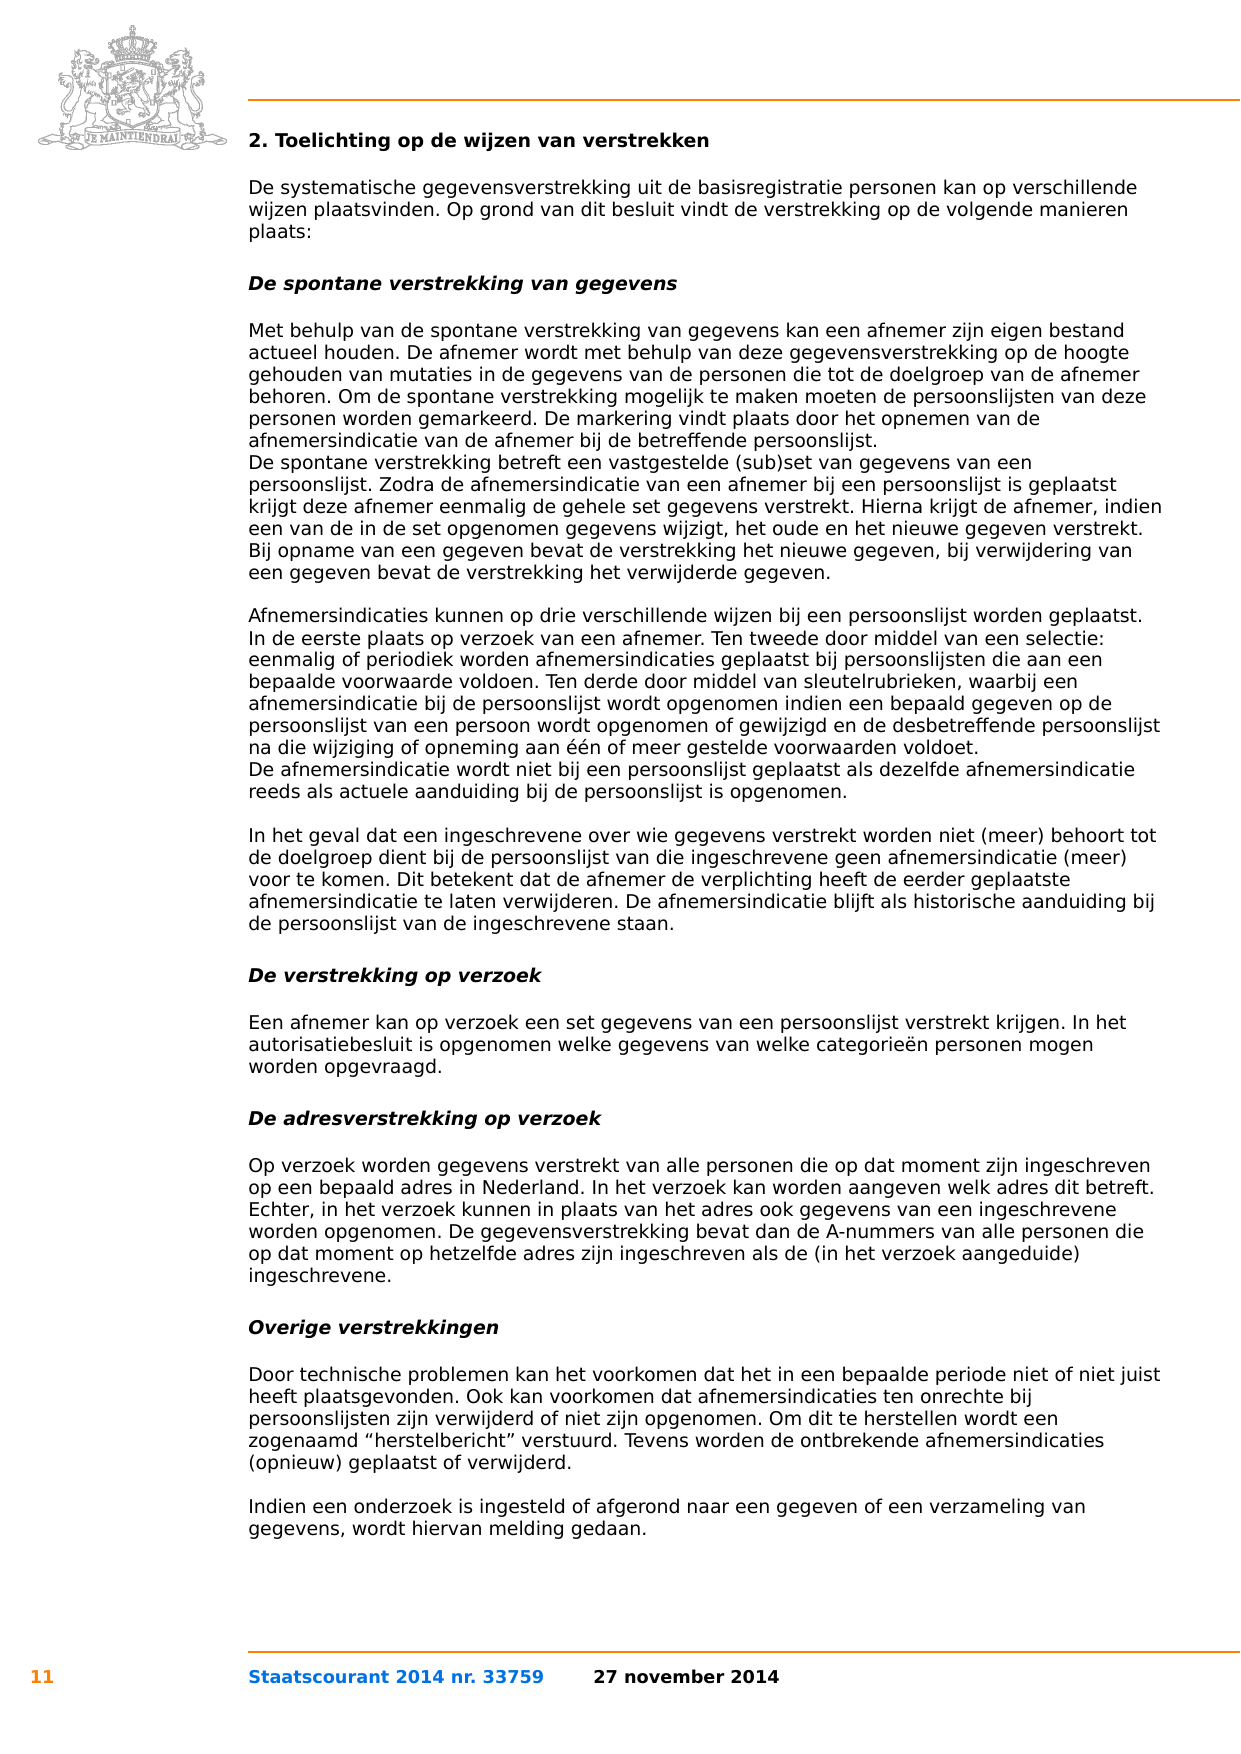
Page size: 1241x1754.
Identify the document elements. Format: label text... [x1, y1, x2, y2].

text Met behulp van de spontane verstrekking van gegevens kan een afnemer zijn eigen bestand actueel houden. De afnemer wordt met behulp van deze gegevensverstrekking op de hoogte gehouden van mutaties in de gegevens van de personen die tot de doelgroep van de afnemer behoren. Om de spontane verstrekking mogelijk te maken moeten de persoonslijsten van deze personen worden gemarkeerd. De markering vindt plaats door het opnemen van de afnemersindicatie van de afnemer bij de betreffende persoonslijst. [248, 320, 1163, 452]
text Indien een onderzoek is ingesteld of afgerond naar een gegeven of een verzameling van gegevens, wordt hiervan melding gedaan. [248, 1496, 1163, 1539]
text De afnemersindicatie wordt niet bij een persoonslijst geplaatst als dezelfde afnemersindicatie reeds als actuele aanduiding bij de persoonslijst is opgenomen. [248, 759, 1163, 803]
text Door technische problemen kan het voorkomen dat het in een bepaalde periode niet of niet juist heeft plaatsgevonden. Ook kan voorkomen dat afnemersindicaties ten onrechte bij persoonslijsten zijn verwijderd of niet zijn opgenomen. Om dit te herstellen wordt een zogenaamd “herstelbericht” verstuurd. Tevens worden de ontbrekende afnemersindicaties (opnieuw) geplaatst of verwijderd. [248, 1364, 1163, 1474]
text De spontane verstrekking betreft een vastgestelde (sub)set van gegevens van een persoonslijst. Zodra de afnemersindicatie van een afnemer bij een persoonslijst is geplaatst krijgt deze afnemer eenmalig de gehele set gegevens verstrekt. Hierna krijgt de afnemer, indien een van de in de set opgenomen gegevens wijzigt, het oude en het nieuwe gegeven verstrekt. Bij opname van een gegeven bevat de verstrekking het nieuwe gegeven, bij verwijdering van een gegeven bevat de verstrekking het verwijderde gegeven. [248, 452, 1163, 583]
text Op verzoek worden gegevens verstrekt van alle personen die op dat moment zijn ingeschreven op een bepaald adres in Nederland. In het verzoek kan worden aangeven welk adres dit betreft. Echter, in het verzoek kunnen in plaats van het adres ook gegevens van een ingeschrevene worden opgenomen. De gegevensverstrekking bevat dan de A-nummers van alle personen die op dat moment op hetzelfde adres zijn ingeschreven als de (in het verzoek aangeduide) ingeschrevene. [248, 1155, 1163, 1287]
text De systematische gegevensverstrekking uit de basisregistratie personen kan op verschillende wijzen plaatsvinden. Op grond van dit besluit vindt de verstrekking op de volgende manieren plaats: [248, 177, 1163, 243]
subtitle De adresverstrekking op verzoek [248, 1108, 1163, 1130]
picture [38, 25, 227, 150]
subtitle De spontane verstrekking van gegevens [248, 273, 1163, 295]
subtitle 2. Toelichting op de wijzen van verstrekken [248, 130, 1163, 152]
text Afnemersindicaties kunnen op drie verschillende wijzen bij een persoonslijst worden geplaatst. In de eerste plaats op verzoek van een afnemer. Ten tweede door middel van een selectie: eenmalig of periodiek worden afnemersindicaties geplaatst bij persoonslijsten die aan een bepaalde voorwaarde voldoen. Ten derde door middel van sleutelrubrieken, waarbij een afnemersindicatie bij de persoonslijst wordt opgenomen indien een bepaald gegeven op de persoonslijst van een persoon wordt opgenomen of gewijzigd en de desbetreffende persoonslijst na die wijziging of opneming aan één of meer gestelde voorwaarden voldoet. [248, 605, 1163, 759]
text In het geval dat een ingeschrevene over wie gegevens verstrekt worden niet (meer) behoort tot de doelgroep dient bij de persoonslijst van die ingeschrevene geen afnemersindicatie (meer) voor te komen. Dit betekent dat de afnemer de verplichting heeft de eerder geplaatste afnemersindicatie te laten verwijderen. De afnemersindicatie blijft als historische aanduiding bij de persoonslijst van de ingeschrevene staan. [248, 825, 1163, 935]
text Een afnemer kan op verzoek een set gegevens van een persoonslijst verstrekt krijgen. In het autorisatiebesluit is opgenomen welke gegevens van welke categorieën personen mogen worden opgevraagd. [248, 1012, 1163, 1078]
subtitle Overige verstrekkingen [248, 1317, 1163, 1339]
subtitle De verstrekking op verzoek [248, 965, 1163, 987]
